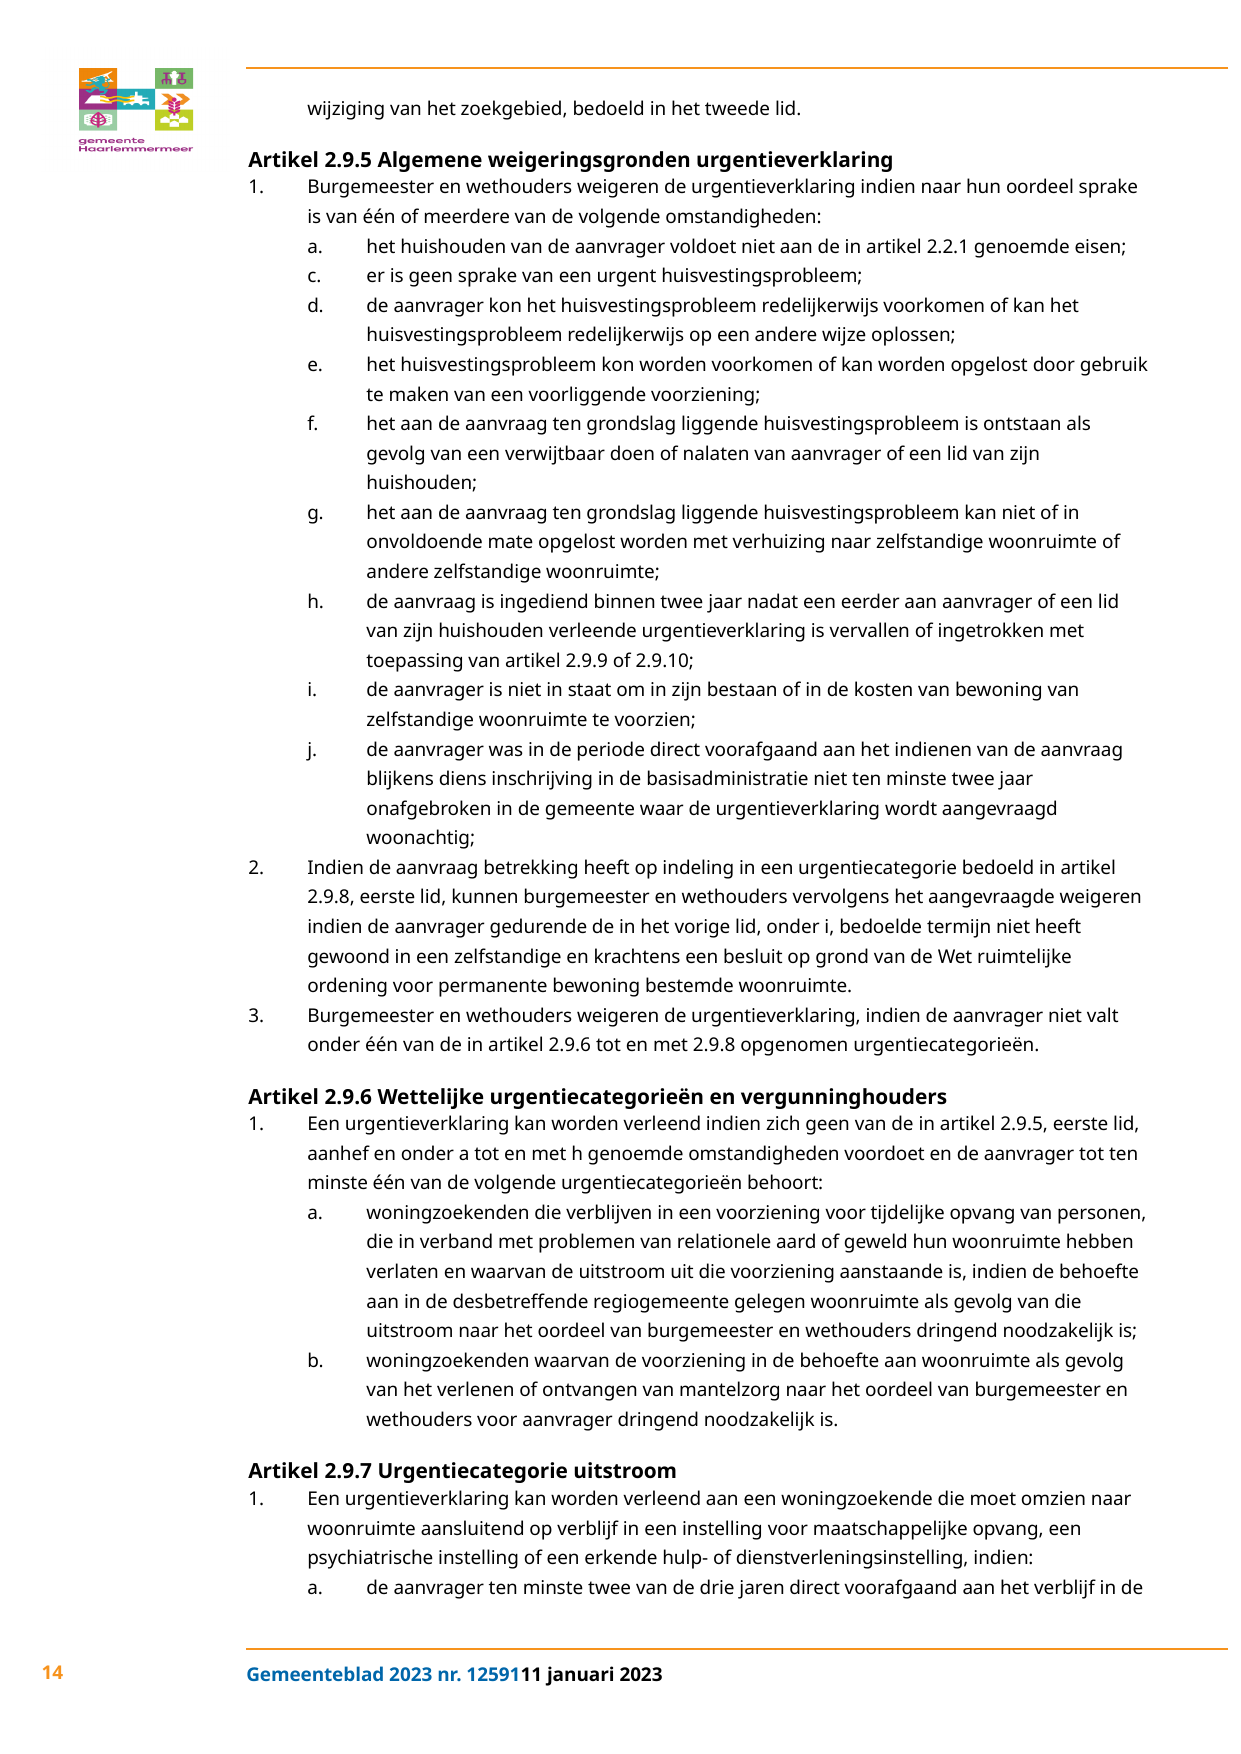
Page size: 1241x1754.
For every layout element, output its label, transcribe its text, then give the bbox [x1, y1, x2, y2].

list de aanvrager is niet in staat om in zijn bestaan of in de kosten van bewoning van zelfstandige woonruimte te voorzien; [307, 677, 1152, 732]
text Artikel 2.9.5 Algemene weigeringsgronden urgentieverklaring [248, 145, 1152, 174]
list het aan de aanvraag ten grondslag liggende huisvestingsprobleem kan niet of in onvoldoende mate opgelost worden met verhuizing naar zelfstandige woonruimte of andere zelfstandige woonruimte; [307, 499, 1152, 584]
text Artikel 2.9.6 Wettelijke urgentiecategorieën en vergunninghouders [248, 1082, 1152, 1110]
list de aanvrager kon het huisvestingsprobleem redelijkerwijs voorkomen of kan het huisvestingsprobleem redelijkerwijs op een andere wijze oplossen; [307, 292, 1152, 347]
list Burgemeester en wethouders weigeren de urgentieverklaring indien naar hun oordeel sprake is van één of meerdere van de volgende omstandigheden: [248, 174, 1152, 229]
list Burgemeester en wethouders weigeren de urgentieverklaring, indien de aanvrager niet valt onder één van de in artikel 2.9.6 tot en met 2.9.8 opgenomen urgentiecategorieën. [248, 1002, 1152, 1057]
list de aanvrager ten minste twee van de drie jaren direct voorafgaand aan het verblijf in de [307, 1574, 1152, 1599]
list Een urgentieverklaring kan worden verleend indien zich geen van de in artikel 2.9.5, eerste lid, aanhef en onder a tot en met h genoemde omstandigheden voordoet en de aanvrager tot ten minste één van de volgende urgentiecategorieën behoort: [248, 1110, 1152, 1195]
list de aanvrager was in de periode direct voorafgaand aan het indienen van de aanvraag blijkens diens inschrijving in de basisadministratie niet ten minste twee jaar onafgebroken in de gemeente waar de urgentieverklaring wordt aangevraagd woonachtig; [307, 736, 1152, 850]
list woningzoekenden waarvan de voorziening in de behoefte aan woonruimte als gevolg van het verlenen of ontvangen van mantelzorg naar het oordeel van burgemeester en wethouders voor aanvrager dringend noodzakelijk is. [307, 1347, 1152, 1432]
list woningzoekenden die verblijven in een voorziening voor tijdelijke opvang van personen, die in verband met problemen van relationele aard of geweld hun woonruimte hebben verlaten en waarvan de uitstroom uit die voorziening aanstaande is, indien de behoefte aan in de desbetreffende regiogemeente gelegen woonruimte als gevolg van die uitstroom naar het oordeel van burgemeester en wethouders dringend noodzakelijk is; [307, 1199, 1152, 1343]
list Indien de aanvraag betrekking heeft op indeling in een urgentiecategorie bedoeld in artikel 2.9.8, eerste lid, kunnen burgemeester en wethouders vervolgens het aangevraagde weigeren indien de aanvrager gedurende de in het vorige lid, onder i, bedoelde termijn niet heeft gewoond in een zelfstandige en krachtens een besluit op grond van de Wet ruimtelijke ordening voor permanente bewoning bestemde woonruimte. [248, 854, 1152, 998]
list het aan de aanvraag ten grondslag liggende huisvestingsprobleem is ontstaan als gevolg van een verwijtbaar doen of nalaten van aanvrager of een lid van zijn huishouden; [307, 410, 1152, 495]
list het huishouden van de aanvrager voldoet niet aan de in artikel 2.2.1 genoemde eisen; [307, 233, 1152, 258]
text Artikel 2.9.7 Urgentiecategorie uitstroom [248, 1457, 1152, 1485]
list er is geen sprake van een urgent huisvestingsprobleem; [307, 262, 1152, 288]
list de aanvraag is ingediend binnen twee jaar nadat een eerder aan aanvrager of een lid van zijn huishouden verleende urgentieverklaring is vervallen of ingetrokken met toepassing van artikel 2.9.9 of 2.9.10; [307, 588, 1152, 673]
list het huisvestingsprobleem kon worden voorkomen of kan worden opgelost door gebruik te maken van een voorliggende voorziening; [307, 351, 1152, 406]
list wijziging van het zoekgebied, bedoeld in het tweede lid. [248, 95, 1152, 121]
picture [41, 47, 231, 172]
list Een urgentieverklaring kan worden verleend aan een woningzoekende die moet omzien naar woonruimte aansluitend op verblijf in een instelling voor maatschappelijke opvang, een psychiatrische instelling of een erkende hulp- of dienstverleningsinstelling, indien: [248, 1485, 1152, 1570]
